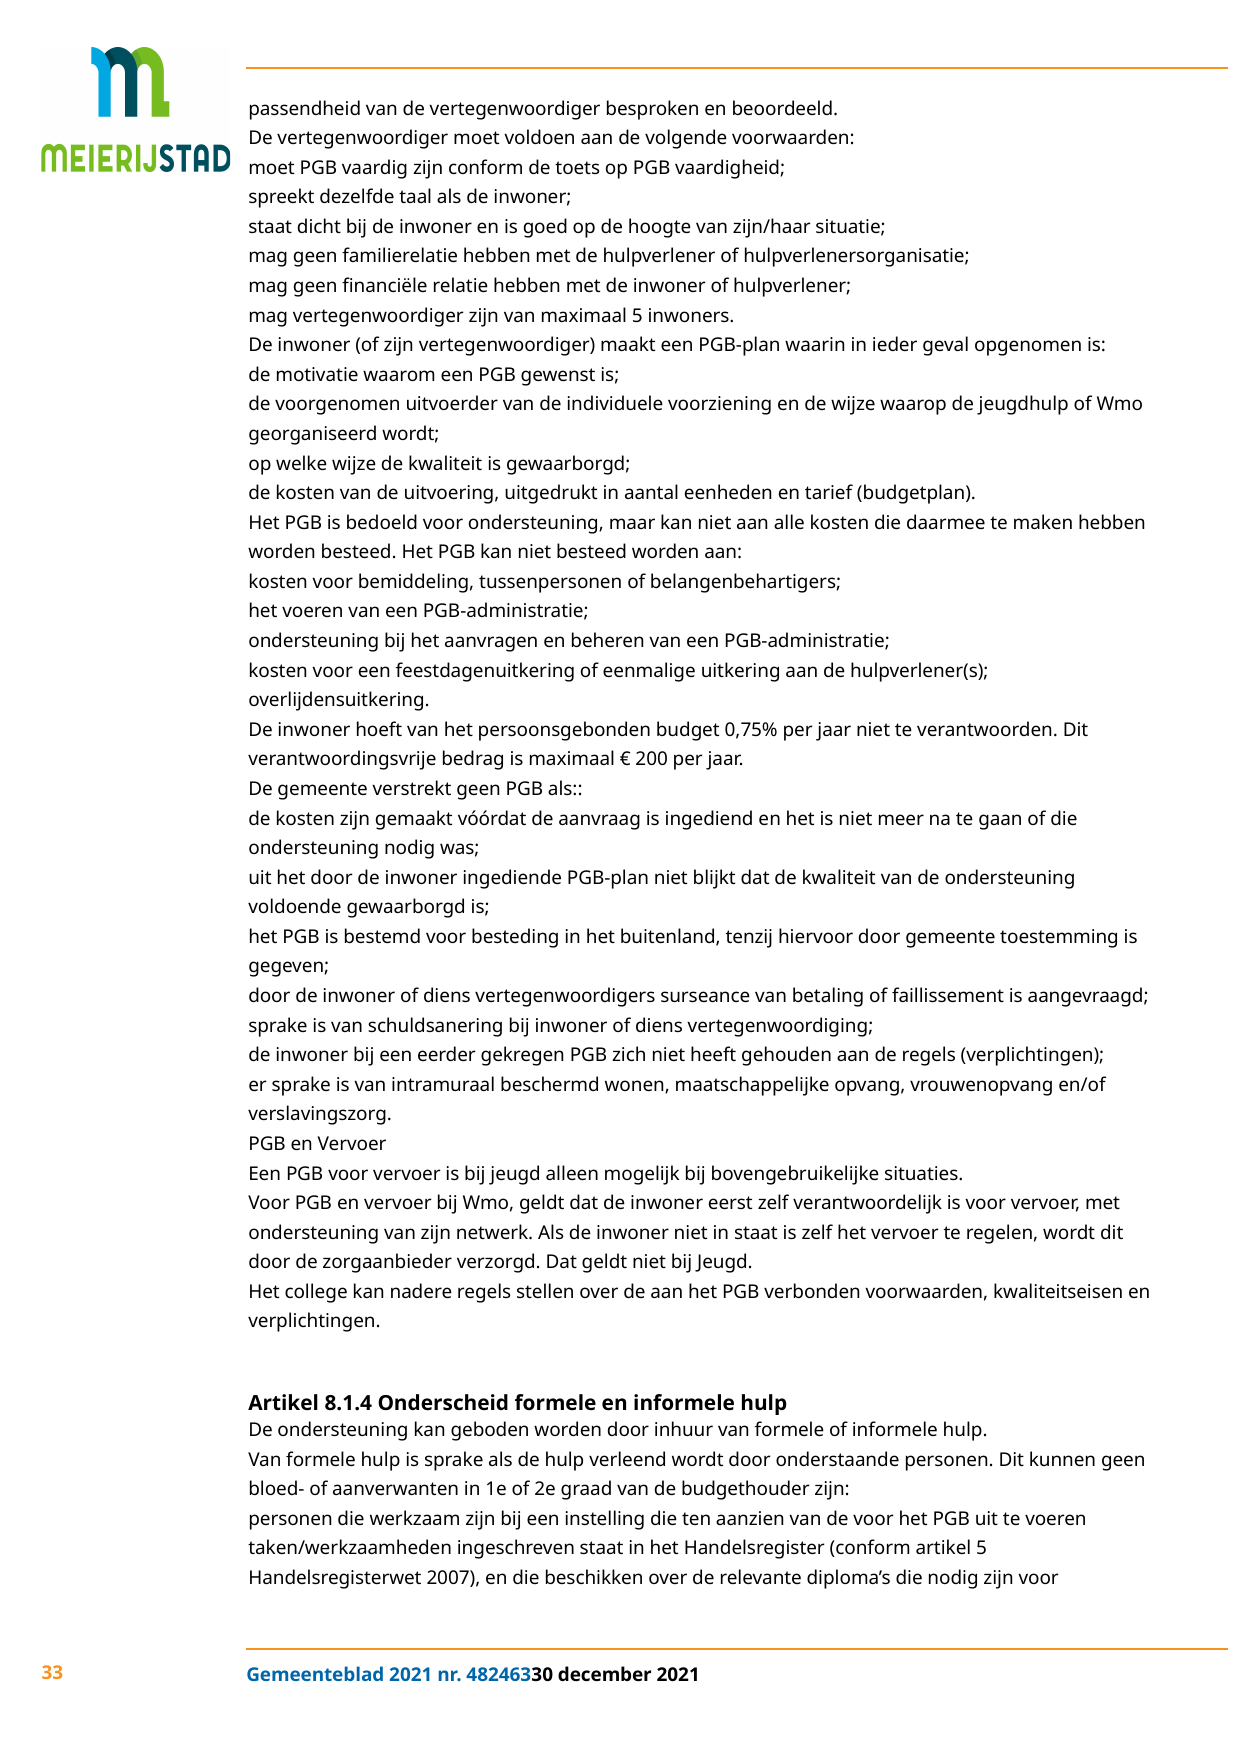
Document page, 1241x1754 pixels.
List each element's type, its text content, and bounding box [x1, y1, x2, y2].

text Een PGB voor vervoer is bij jeugd alleen mogelijk bij bovengebruikelijke situaties. [248, 1160, 1152, 1186]
text kosten voor bemiddeling, tussenpersonen of belangenbehartigers; [248, 568, 1152, 594]
text ondersteuning bij het aanvragen en beheren van een PGB-administratie; [248, 627, 1152, 653]
text Artikel 8.1.4 Onderscheid formele en informele hulp [248, 1388, 1152, 1416]
text Van formele hulp is sprake als de hulp verleend wordt door onderstaande personen. Dit kunnen geen bloed- of aanverwanten in 1e of 2e graad van de budgethouder zijn: [248, 1446, 1152, 1501]
text Het college kan nadere regels stellen over de aan het PGB verbonden voorwaarden, kwaliteitseisen en verplichtingen. [248, 1278, 1152, 1333]
text staat dicht bij de inwoner en is goed op de hoogte van zijn/haar situatie; [248, 213, 1152, 239]
text mag geen familierelatie hebben met de hulpverlener of hulpverlenersorganisatie; [248, 243, 1152, 268]
text PGB en Vervoer [248, 1130, 1152, 1156]
text uit het door de inwoner ingediende PGB-plan niet blijkt dat de kwaliteit van de ondersteuning voldoende gewaarborgd is; [248, 864, 1152, 919]
text De gemeente verstrekt geen PGB als:: [248, 775, 1152, 801]
text de kosten van de uitvoering, uitgedrukt in aantal eenheden en tarief (budgetplan). [248, 479, 1152, 505]
text De ondersteuning kan geboden worden door inhuur van formele of informele hulp. [248, 1416, 1152, 1442]
text Het PGB is bedoeld voor ondersteuning, maar kan niet aan alle kosten die daarmee te maken hebben worden besteed. Het PGB kan niet besteed worden aan: [248, 509, 1152, 564]
text de voorgenomen uitvoerder van de individuele voorziening en de wijze waarop de jeugdhulp of Wmo georganiseerd wordt; [248, 391, 1152, 446]
text er sprake is van intramuraal beschermd wonen, maatschappelijke opvang, vrouwenopvang en/of verslavingszorg. [248, 1071, 1152, 1126]
text Voor PGB en vervoer bij Wmo, geldt dat de inwoner eerst zelf verantwoordelijk is voor vervoer, met ondersteuning van zijn netwerk. Als de inwoner niet in staat is zelf het vervoer te regelen, wordt dit door de zorgaanbieder verzorgd. Dat geldt niet bij Jeugd. [248, 1189, 1152, 1274]
text het voeren van een PGB-administratie; [248, 598, 1152, 623]
text door de inwoner of diens vertegenwoordigers surseance van betaling of faillissement is aangevraagd; [248, 982, 1152, 1008]
text De vertegenwoordiger moet voldoen aan de volgende voorwaarden: [248, 124, 1152, 150]
picture [41, 47, 231, 172]
text kosten voor een feestdagenuitkering of eenmalige uitkering aan de hulpverlener(s); [248, 657, 1152, 683]
text sprake is van schuldsanering bij inwoner of diens vertegenwoordiging; [248, 1012, 1152, 1038]
text de kosten zijn gemaakt vóórdat de aanvraag is ingediend en het is niet meer na te gaan of die ondersteuning nodig was; [248, 805, 1152, 860]
text op welke wijze de kwaliteit is gewaarborgd; [248, 450, 1152, 476]
text moet PGB vaardig zijn conform de toets op PGB vaardigheid; [248, 154, 1152, 180]
text personen die werkzaam zijn bij een instelling die ten aanzien van de voor het PGB uit te voeren taken/werkzaamheden ingeschreven staat in het Handelsregister (conform artikel 5 Handelsregisterwet 2007), en die beschikken over de relevante diploma’s die nodig zijn voor [248, 1505, 1152, 1590]
text mag geen financiële relatie hebben met de inwoner of hulpverlener; [248, 272, 1152, 298]
text spreekt dezelfde taal als de inwoner; [248, 183, 1152, 209]
text passendheid van de vertegenwoordiger besproken en beoordeeld. [248, 95, 1152, 121]
text De inwoner (of zijn vertegenwoordiger) maakt een PGB-plan waarin in ieder geval opgenomen is: [248, 331, 1152, 357]
text de inwoner bij een eerder gekregen PGB zich niet heeft gehouden aan de regels (verplichtingen); [248, 1041, 1152, 1067]
text het PGB is bestemd voor besteding in het buitenland, tenzij hiervoor door gemeente toestemming is gegeven; [248, 923, 1152, 978]
text overlijdensuitkering. [248, 686, 1152, 712]
text De inwoner hoeft van het persoonsgebonden budget 0,75% per jaar niet te verantwoorden. Dit verantwoordingsvrije bedrag is maximaal € 200 per jaar. [248, 716, 1152, 771]
text mag vertegenwoordiger zijn van maximaal 5 inwoners. [248, 302, 1152, 328]
text de motivatie waarom een PGB gewenst is; [248, 361, 1152, 387]
